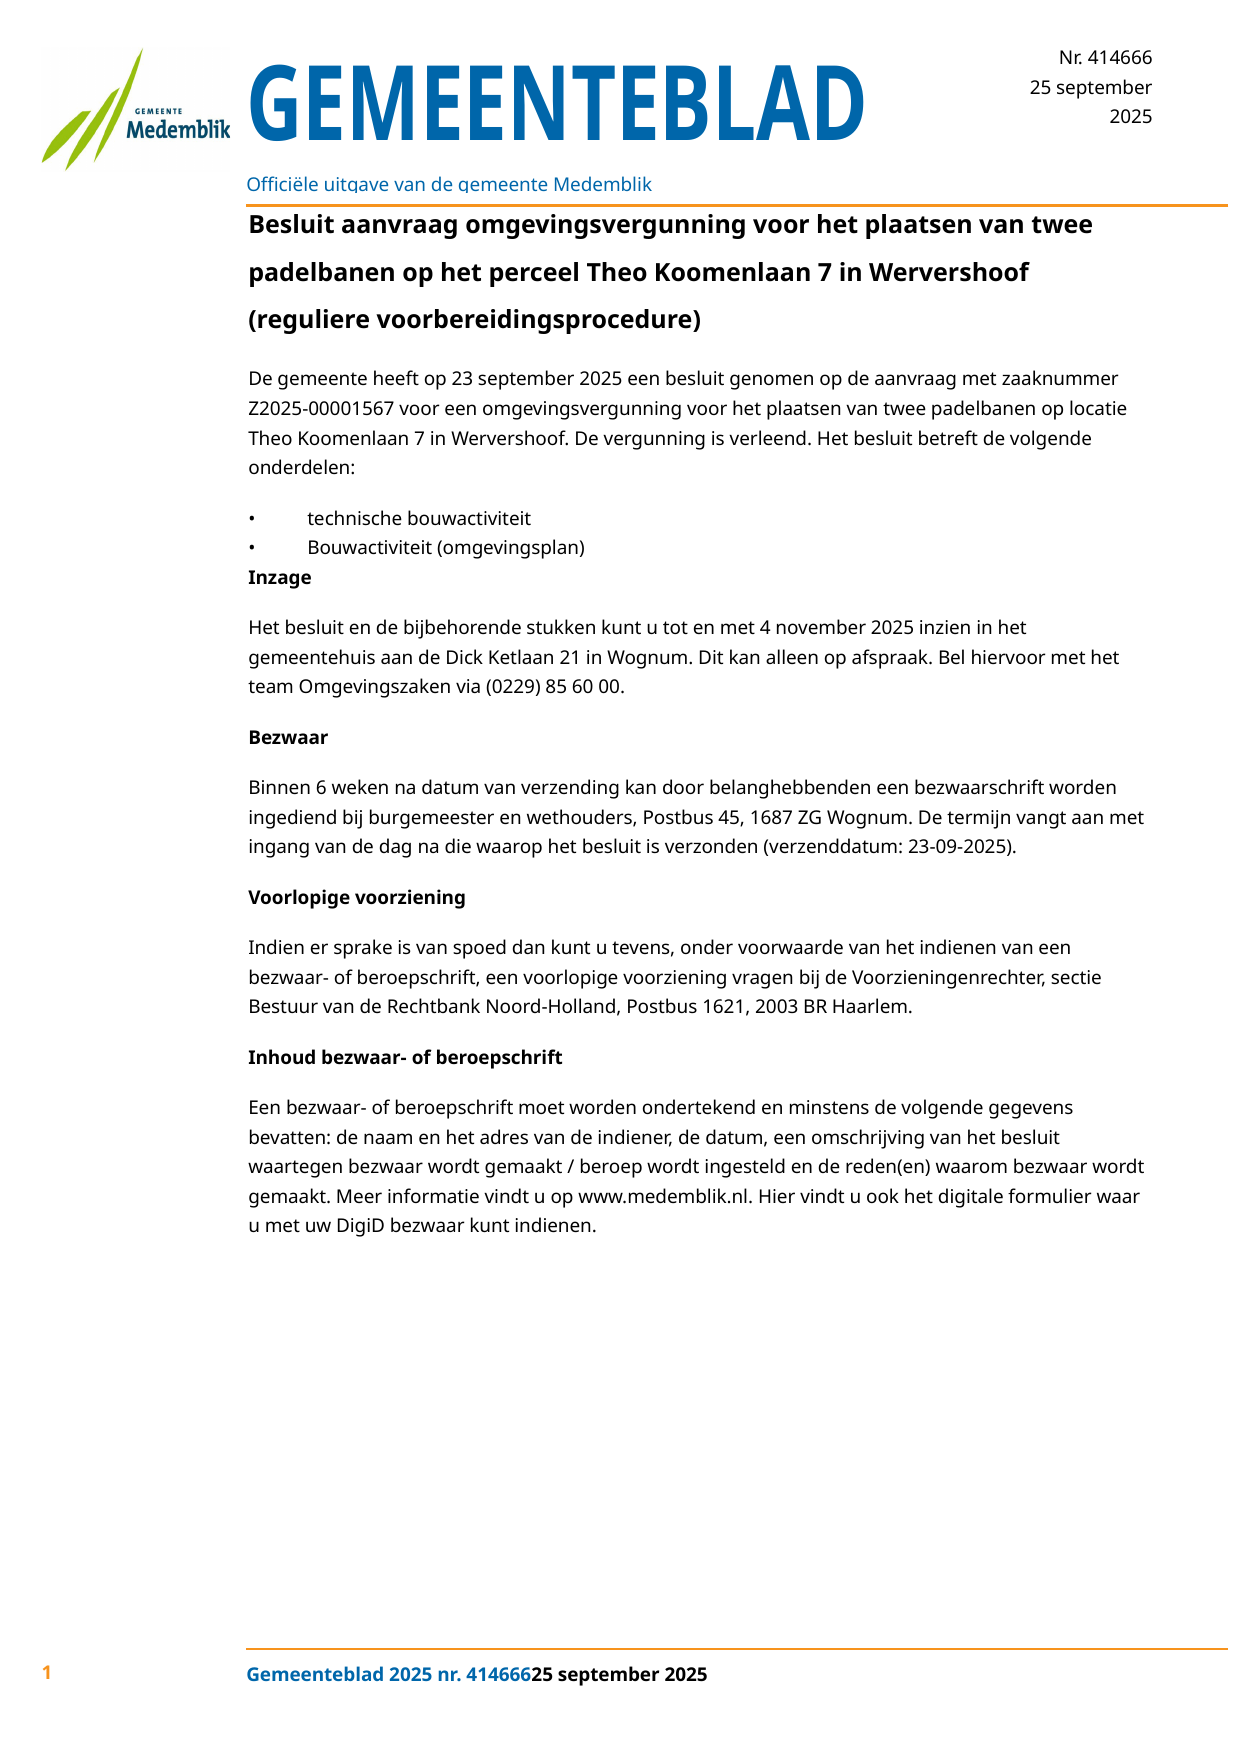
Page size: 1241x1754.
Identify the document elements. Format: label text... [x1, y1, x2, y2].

text Binnen 6 weken na datum van verzending kan door belanghebbenden een bezwaarschrift worden ingediend bij burgemeester en wethouders, Postbus 45, 1687 ZG Wognum. De termijn vangt aan met ingang van de dag na die waarop het besluit is verzonden (verzenddatum: 23-09-2025). [248, 774, 1152, 859]
text Het besluit en de bijbehorende stukken kunt u tot en met 4 november 2025 inzien in het gemeentehuis aan de Dick Ketlaan 21 in Wognum. Dit kan alleen op afspraak. Bel hiervoor met het team Omgevingszaken via (0229) 85 60 00. [248, 614, 1152, 699]
list technische bouwactiviteit [248, 505, 1152, 530]
text Een bezwaar- of beroepschrift moet worden ondertekend en minstens de volgende gegevens bevatten: de naam en het adres van de indiener, de datum, een omschrijving van het besluit waartegen bezwaar wordt gemaakt / beroep wordt ingesteld en de reden(en) waarom bezwaar wordt gemaakt. Meer informatie vindt u op www.medemblik.nl. Hier vindt u ook het digitale formulier waar u met uw DigiD bezwaar kunt indienen. [248, 1094, 1152, 1238]
text Besluit aanvraag omgevingsvergunning voor het plaatsen van twee padelbanen op het perceel Theo Koomenlaan 7 in Wervershoof (reguliere voorbereidingsprocedure) [248, 207, 1152, 336]
picture [41, 47, 231, 172]
text Bezwaar [248, 724, 1152, 749]
list Bouwactiviteit (omgevingsplan) [248, 534, 1152, 560]
text Voorlopige voorziening [248, 884, 1152, 909]
text De gemeente heeft op 23 september 2025 een besluit genomen op de aanvraag met zaaknummer Z2025-00001567 voor een omgevingsvergunning voor het plaatsen van twee padelbanen op locatie Theo Koomenlaan 7 in Wervershoof. De vergunning is verleend. Het besluit betreft de volgende onderdelen: [248, 366, 1152, 480]
text Inhoud bezwaar- of beroepschrift [248, 1044, 1152, 1069]
text Inzage [248, 564, 1152, 589]
text Indien er sprake is van spoed dan kunt u tevens, onder voorwaarde van het indienen van een bezwaar- of beroepschrift, een voorlopige voorziening vragen bij de Voorzieningenrechter, sectie Bestuur van de Rechtbank Noord-Holland, Postbus 1621, 2003 BR Haarlem. [248, 934, 1152, 1019]
